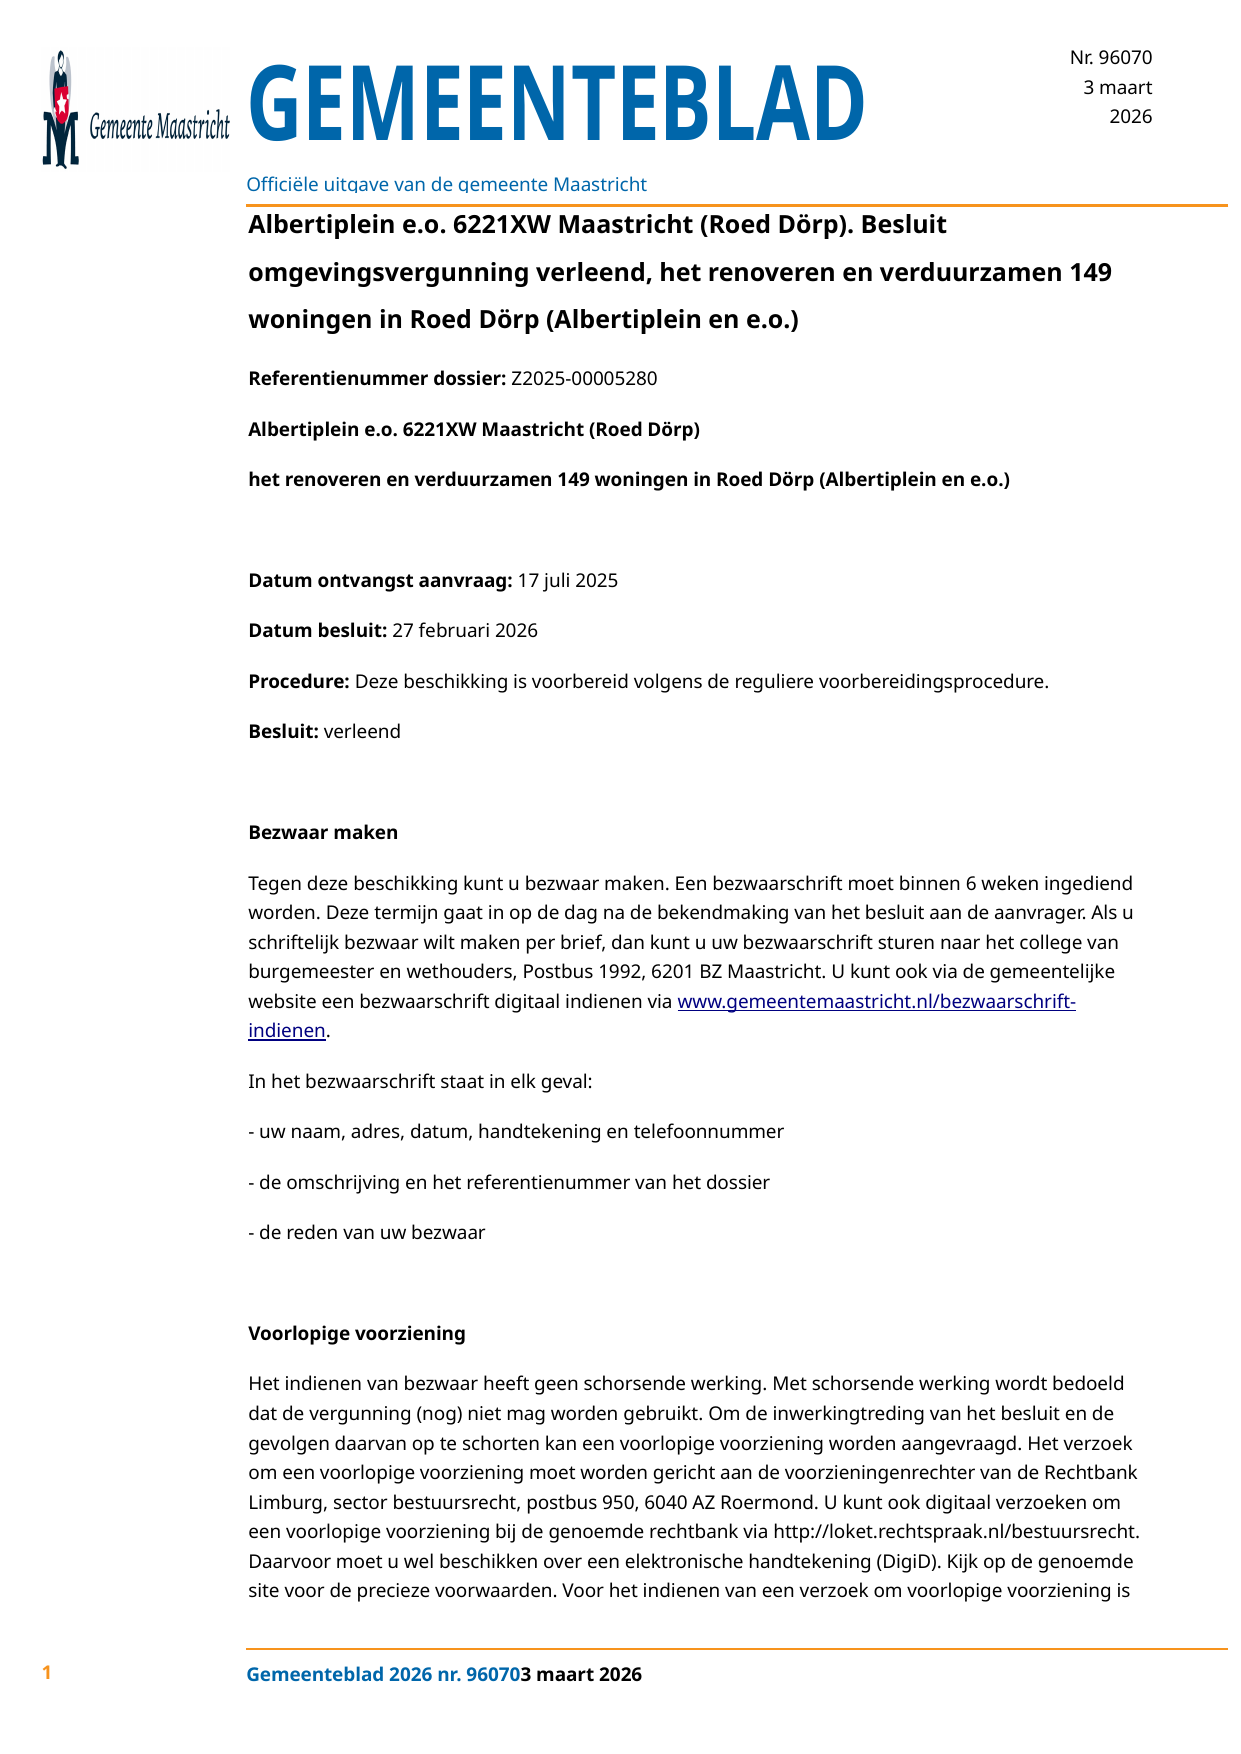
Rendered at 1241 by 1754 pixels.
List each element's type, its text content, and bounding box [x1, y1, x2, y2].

text Besluit: verleend [248, 718, 1152, 744]
text Procedure: Deze beschikking is voorbereid volgens de reguliere voorbereidingsprocedure. [248, 668, 1152, 694]
text Albertiplein e.o. 6221XW Maastricht (Roed Dörp) [248, 416, 1152, 442]
text - de omschrijving en het referentienummer van het dossier [248, 1169, 1152, 1194]
text Voorlopige voorziening [248, 1320, 1152, 1346]
text Referentienummer dossier: Z2025-00005280 [248, 366, 1152, 391]
text - uw naam, adres, datum, handtekening en telefoonnummer [248, 1118, 1152, 1144]
text Albertiplein e.o. 6221XW Maastricht (Roed Dörp). Besluit omgevingsvergunning verleend, het renoveren en verduurzamen 149 woningen in Roed Dörp (Albertiplein en e.o.) [248, 207, 1152, 336]
picture [41, 47, 231, 172]
text Het indienen van bezwaar heeft geen schorsende werking. Met schorsende werking wordt bedoeld dat de vergunning (nog) niet mag worden gebruikt. Om de inwerkingtreding van het besluit en de gevolgen daarvan op te schorten kan een voorlopige voorziening worden aangevraagd. Het verzoek om een voorlopige voorziening moet worden gericht aan de voorzieningenrechter van de Rechtbank Limburg, sector bestuursrecht, postbus 950, 6040 AZ Roermond. U kunt ook digitaal verzoeken om een voorlopige voorziening bij de genoemde rechtbank via http://loket.rechtspraak.nl/bestuursrecht. Daarvoor moet u wel beschikken over een elektronische handtekening (DigiD). Kijk op de genoemde site voor de precieze voorwaarden. Voor het indienen van een verzoek om voorlopige voorziening is [248, 1371, 1152, 1603]
text het renoveren en verduurzamen 149 woningen in Roed Dörp (Albertiplein en e.o.) [248, 466, 1152, 492]
text Tegen deze beschikking kunt u bezwaar maken. Een bezwaarschrift moet binnen 6 weken ingediend worden. Deze termijn gaat in op de dag na de bekendmaking van het besluit aan de aanvrager. Als u schriftelijk bezwaar wilt maken per brief, dan kunt u uw bezwaarschrift sturen naar het college van burgemeester en wethouders, Postbus 1992, 6201 BZ Maastricht. U kunt ook via de gemeentelijke website een bezwaarschrift digitaal indienen via www.gemeentemaastricht.nl/bezwaarschrift-indienen. [248, 870, 1152, 1043]
text In het bezwaarschrift staat in elk geval: [248, 1068, 1152, 1094]
text - de reden van uw bezwaar [248, 1219, 1152, 1245]
text Bezwaar maken [248, 819, 1152, 845]
text Datum besluit: 27 februari 2026 [248, 618, 1152, 643]
text Datum ontvangst aanvraag: 17 juli 2025 [248, 567, 1152, 593]
